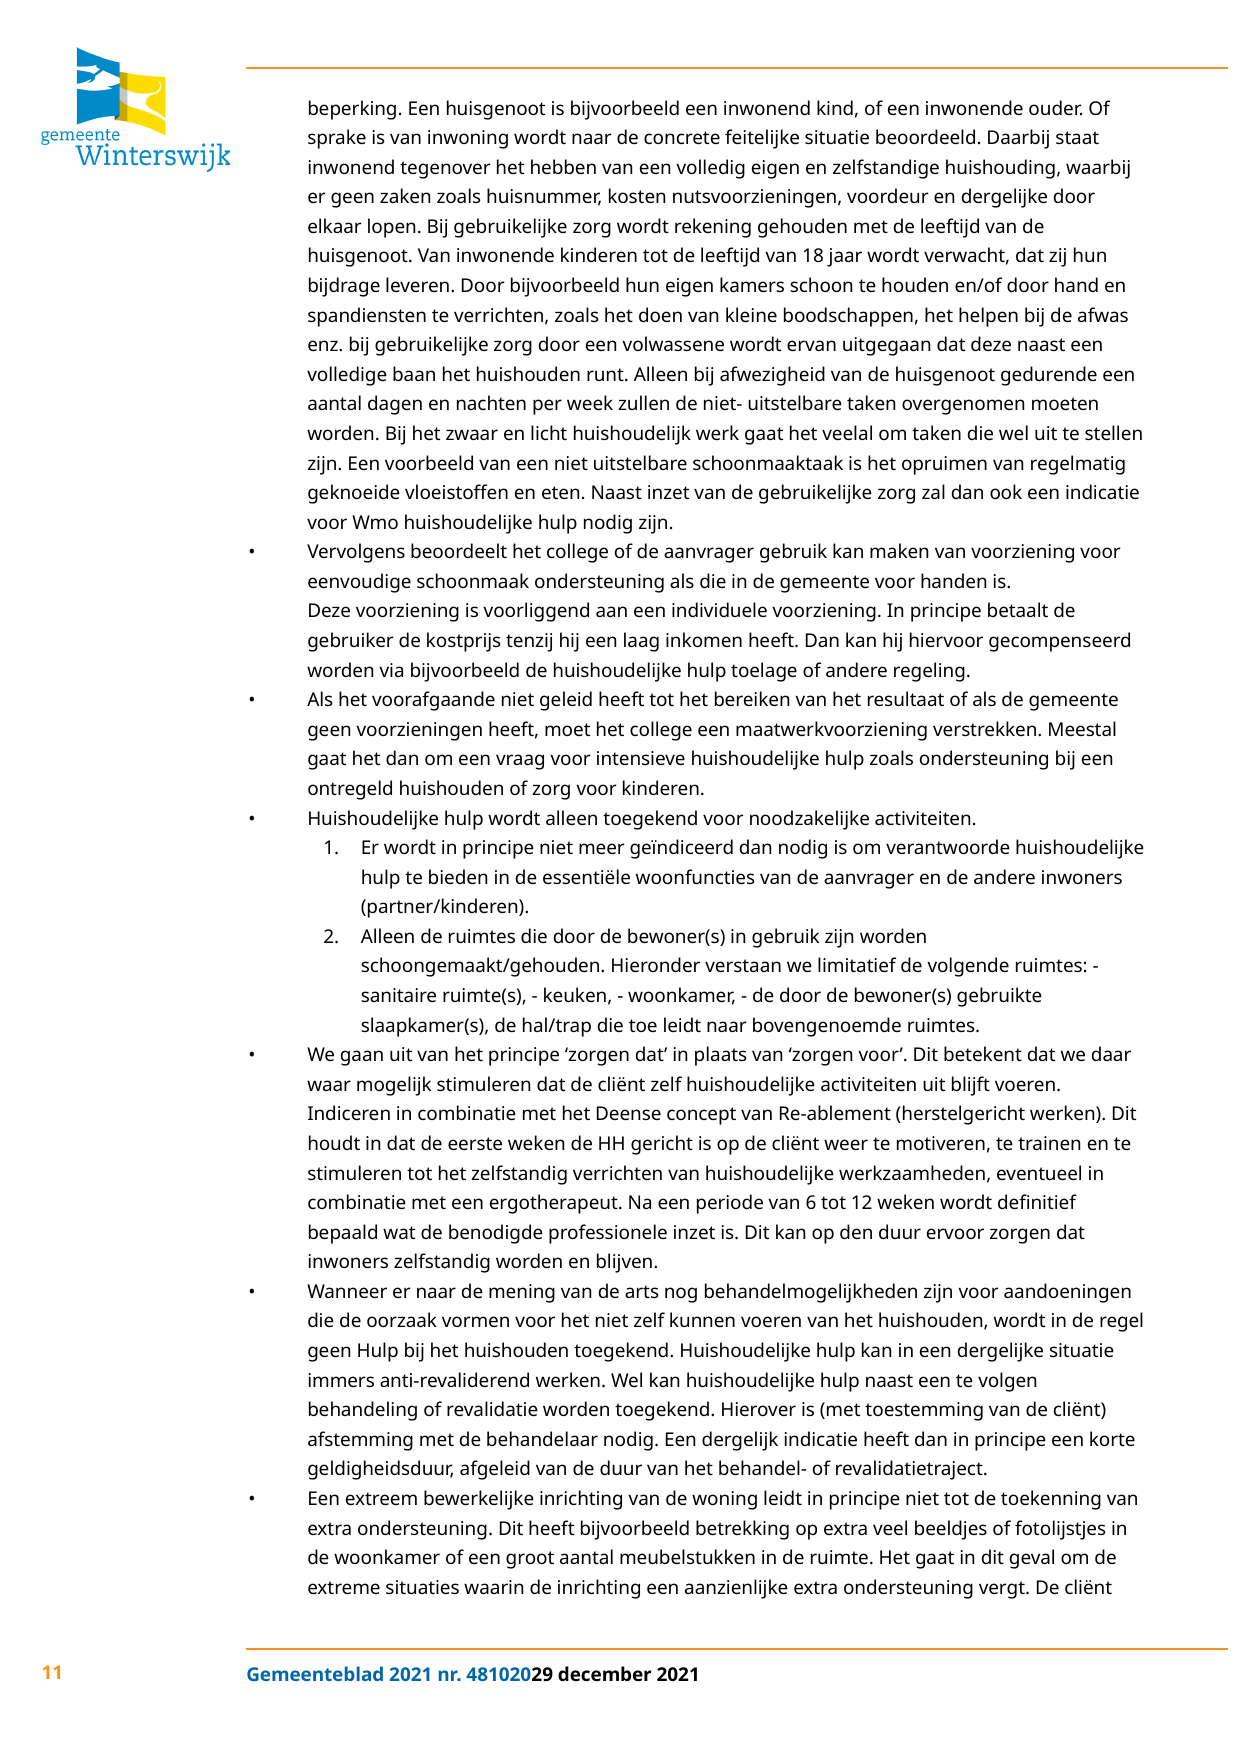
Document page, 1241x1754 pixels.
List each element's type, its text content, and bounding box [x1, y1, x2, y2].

list Huishoudelijke hulp wordt alleen toegekend voor noodzakelijke activiteiten. [248, 805, 1152, 831]
list Alleen de ruimtes die door de bewoner(s) in gebruik zijn worden schoongemaakt/gehouden. Hieronder verstaan we limitatief de volgende ruimtes: - sanitaire ruimte(s), - keuken, - woonkamer, - de door de bewoner(s) gebruikte slaapkamer(s), de hal/trap die toe leidt naar bovengenoemde ruimtes. [323, 923, 1152, 1038]
picture [41, 47, 231, 172]
list Deze voorziening is voorliggend aan een individuele voorziening. In principe betaalt de gebruiker de kostprijs tenzij hij een laag inkomen heeft. Dan kan hij hiervoor gecompenseerd worden via bijvoorbeeld de huishoudelijke hulp toelage of andere regeling. [248, 598, 1152, 683]
picture [225, 153, 231, 162]
list Vervolgens beoordeelt het college of de aanvrager gebruik kan maken van voorziening voor eenvoudige schoonmaak ondersteuning als die in de gemeente voor handen is. [248, 538, 1152, 594]
list Indiceren in combinatie met het Deense concept van Re-ablement (herstelgericht werken). Dit houdt in dat de eerste weken de HH gericht is op de cliënt weer te motiveren, te trainen en te stimuleren tot het zelfstandig verrichten van huishoudelijke werkzaamheden, eventueel in combinatie met een ergotherapeut. Na een periode van 6 tot 12 weken wordt definitief bepaald wat de benodigde professionele inzet is. Dit kan op den duur ervoor zorgen dat inwoners zelfstandig worden en blijven. [248, 1101, 1152, 1274]
list Een extreem bewerkelijke inrichting van de woning leidt in principe niet tot de toekenning van extra ondersteuning. Dit heeft bijvoorbeeld betrekking op extra veel beeldjes of fotolijstjes in de woonkamer of een groot aantal meubelstukken in de ruimte. Het gaat in dit geval om de extreme situaties waarin de inrichting een aanzienlijke extra ondersteuning vergt. De cliënt [248, 1485, 1152, 1600]
list Er wordt in principe niet meer geïndiceerd dan nodig is om verantwoorde huishoudelijke hulp te bieden in de essentiële woonfuncties van de aanvrager en de andere inwoners (partner/kinderen). [323, 834, 1152, 919]
list beperking. Een huisgenoot is bijvoorbeeld een inwonend kind, of een inwonende ouder. Of sprake is van inwoning wordt naar de concrete feitelijke situatie beoordeeld. Daarbij staat inwonend tegenover het hebben van een volledig eigen en zelfstandige huishouding, waarbij er geen zaken zoals huisnummer, kosten nutsvoorzieningen, voordeur en dergelijke door elkaar lopen. Bij gebruikelijke zorg wordt rekening gehouden met de leeftijd van de huisgenoot. Van inwonende kinderen tot de leeftijd van 18 jaar wordt verwacht, dat zij hun bijdrage leveren. Door bijvoorbeeld hun eigen kamers schoon te houden en/of door hand en spandiensten te verrichten, zoals het doen van kleine boodschappen, het helpen bij de afwas enz. bij gebruikelijke zorg door een volwassene wordt ervan uitgegaan dat deze naast een volledige baan het huishouden runt. Alleen bij afwezigheid van de huisgenoot gedurende een aantal dagen en nachten per week zullen de niet- uitstelbare taken overgenomen moeten worden. Bij het zwaar en licht huishoudelijk werk gaat het veelal om taken die wel uit te stellen zijn. Een voorbeeld van een niet uitstelbare schoonmaaktaak is het opruimen van regelmatig geknoeide vloeistoffen en eten. Naast inzet van de gebruikelijke zorg zal dan ook een indicatie voor Wmo huishoudelijke hulp nodig zijn. [248, 95, 1152, 535]
list Wanneer er naar de mening van de arts nog behandelmogelijkheden zijn voor aandoeningen die de oorzaak vormen voor het niet zelf kunnen voeren van het huishouden, wordt in de regel geen Hulp bij het huishouden toegekend. Huishoudelijke hulp kan in een dergelijke situatie immers anti-revaliderend werken. Wel kan huishoudelijke hulp naast een te volgen behandeling of revalidatie worden toegekend. Hierover is (met toestemming van de cliënt) afstemming met de behandelaar nodig. Een dergelijk indicatie heeft dan in principe een korte geldigheidsduur, afgeleid van de duur van het behandel- of revalidatietraject. [248, 1278, 1152, 1481]
list Als het voorafgaande niet geleid heeft tot het bereiken van het resultaat of als de gemeente geen voorzieningen heeft, moet het college een maatwerkvoorziening verstrekken. Meestal gaat het dan om een vraag voor intensieve huishoudelijke hulp zoals ondersteuning bij een ontregeld huishouden of zorg voor kinderen. [248, 686, 1152, 801]
list We gaan uit van het principe ‘zorgen dat’ in plaats van ‘zorgen voor’. Dit betekent dat we daar waar mogelijk stimuleren dat de cliënt zelf huishoudelijke activiteiten uit blijft voeren. [248, 1041, 1152, 1097]
